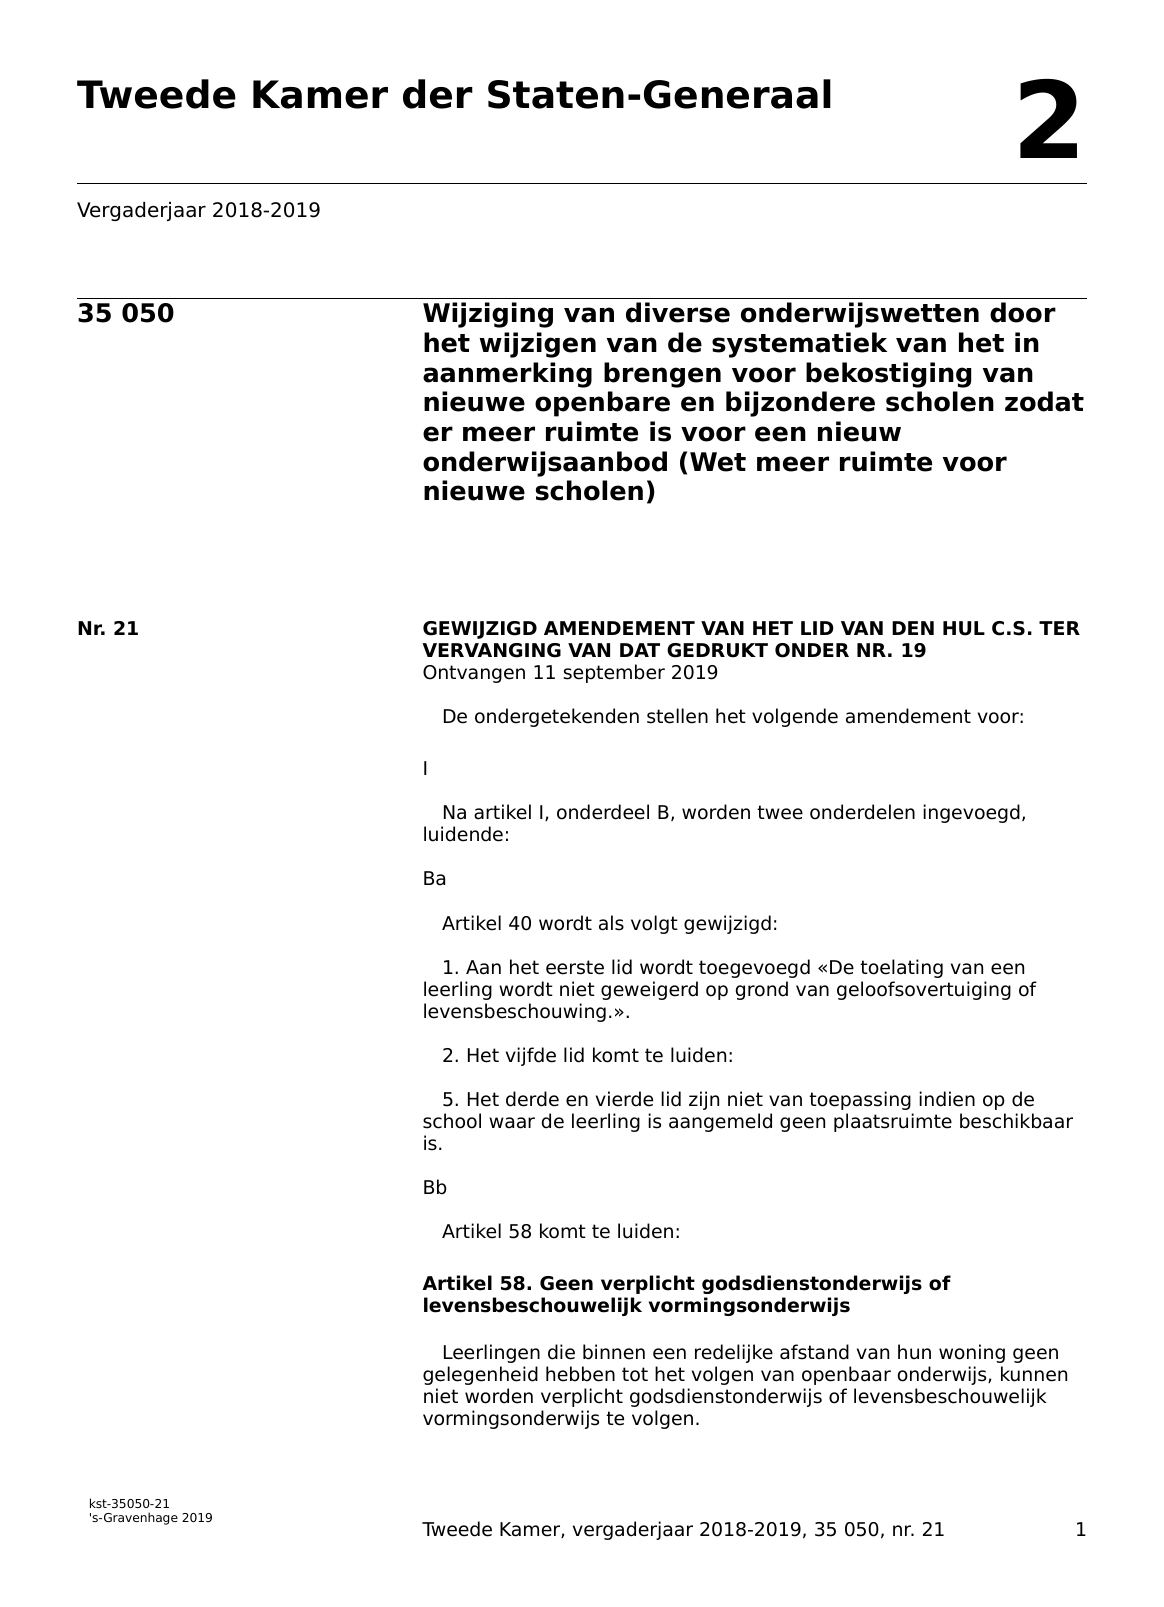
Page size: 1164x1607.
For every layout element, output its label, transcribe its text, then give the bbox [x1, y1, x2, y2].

text Bb [422, 1177, 1087, 1199]
table_cell Vergaderjaar 2018-2019 [77, 184, 1087, 298]
text Na artikel I, onderdeel B, worden twee onderdelen ingevoegd, luidende: [422, 802, 1087, 846]
text Artikel 40 wordt als volgt gewijzigd: [422, 912, 1087, 934]
text 2. Het vijfde lid komt te luiden: [422, 1045, 1087, 1067]
text kst-35050-21 [88, 1497, 323, 1511]
subtitle Nr. 21 GEWIJZIGD AMENDEMENT VAN HET LID VAN DEN HUL C.S. TER VERVANGING VAN DAT GEDRUKT ONDER NR. 19 [77, 618, 1087, 662]
text Ontvangen 11 september 2019 [422, 662, 1087, 684]
text De ondergetekenden stellen het volgende amendement voor: [422, 706, 1087, 728]
subtitle Artikel 58. Geen verplicht godsdienstonderwijs of levensbeschouwelijk vormingsonderwijs [422, 1273, 1087, 1317]
subtitle I [422, 758, 1087, 780]
table_header 2 [886, 59, 1087, 183]
subtitle 35 050 Wijziging van diverse onderwijswetten door het wijzigen van de systematiek van het in aanmerking brengen voor bekostiging van nieuwe openbare en bijzondere scholen zodat er meer ruimte is voor een nieuw onderwijsaanbod (Wet meer ruimte voor nieuwe scholen) [77, 299, 1087, 507]
text 5. Het derde en vierde lid zijn niet van toepassing indien op de school waar de leerling is aangemeld geen plaatsruimte beschikbaar is. [422, 1089, 1087, 1155]
text Ba [422, 868, 1087, 890]
text Artikel 58 komt te luiden: [422, 1221, 1087, 1243]
text 1. Aan het eerste lid wordt toegevoegd «De toelating van een leerling wordt niet geweigerd op grond van geloofsovertuiging of levensbeschouwing.». [422, 957, 1087, 1022]
text Leerlingen die binnen een redelijke afstand van hun woning geen gelegenheid hebben tot het volgen van openbaar onderwijs, kunnen niet worden verplicht godsdienstonderwijs of levensbeschouwelijk vormingsonderwijs te volgen. [422, 1342, 1087, 1430]
table_header Tweede Kamer der Staten-Generaal [77, 59, 886, 183]
text 's-Gravenhage 2019 [88, 1511, 323, 1525]
